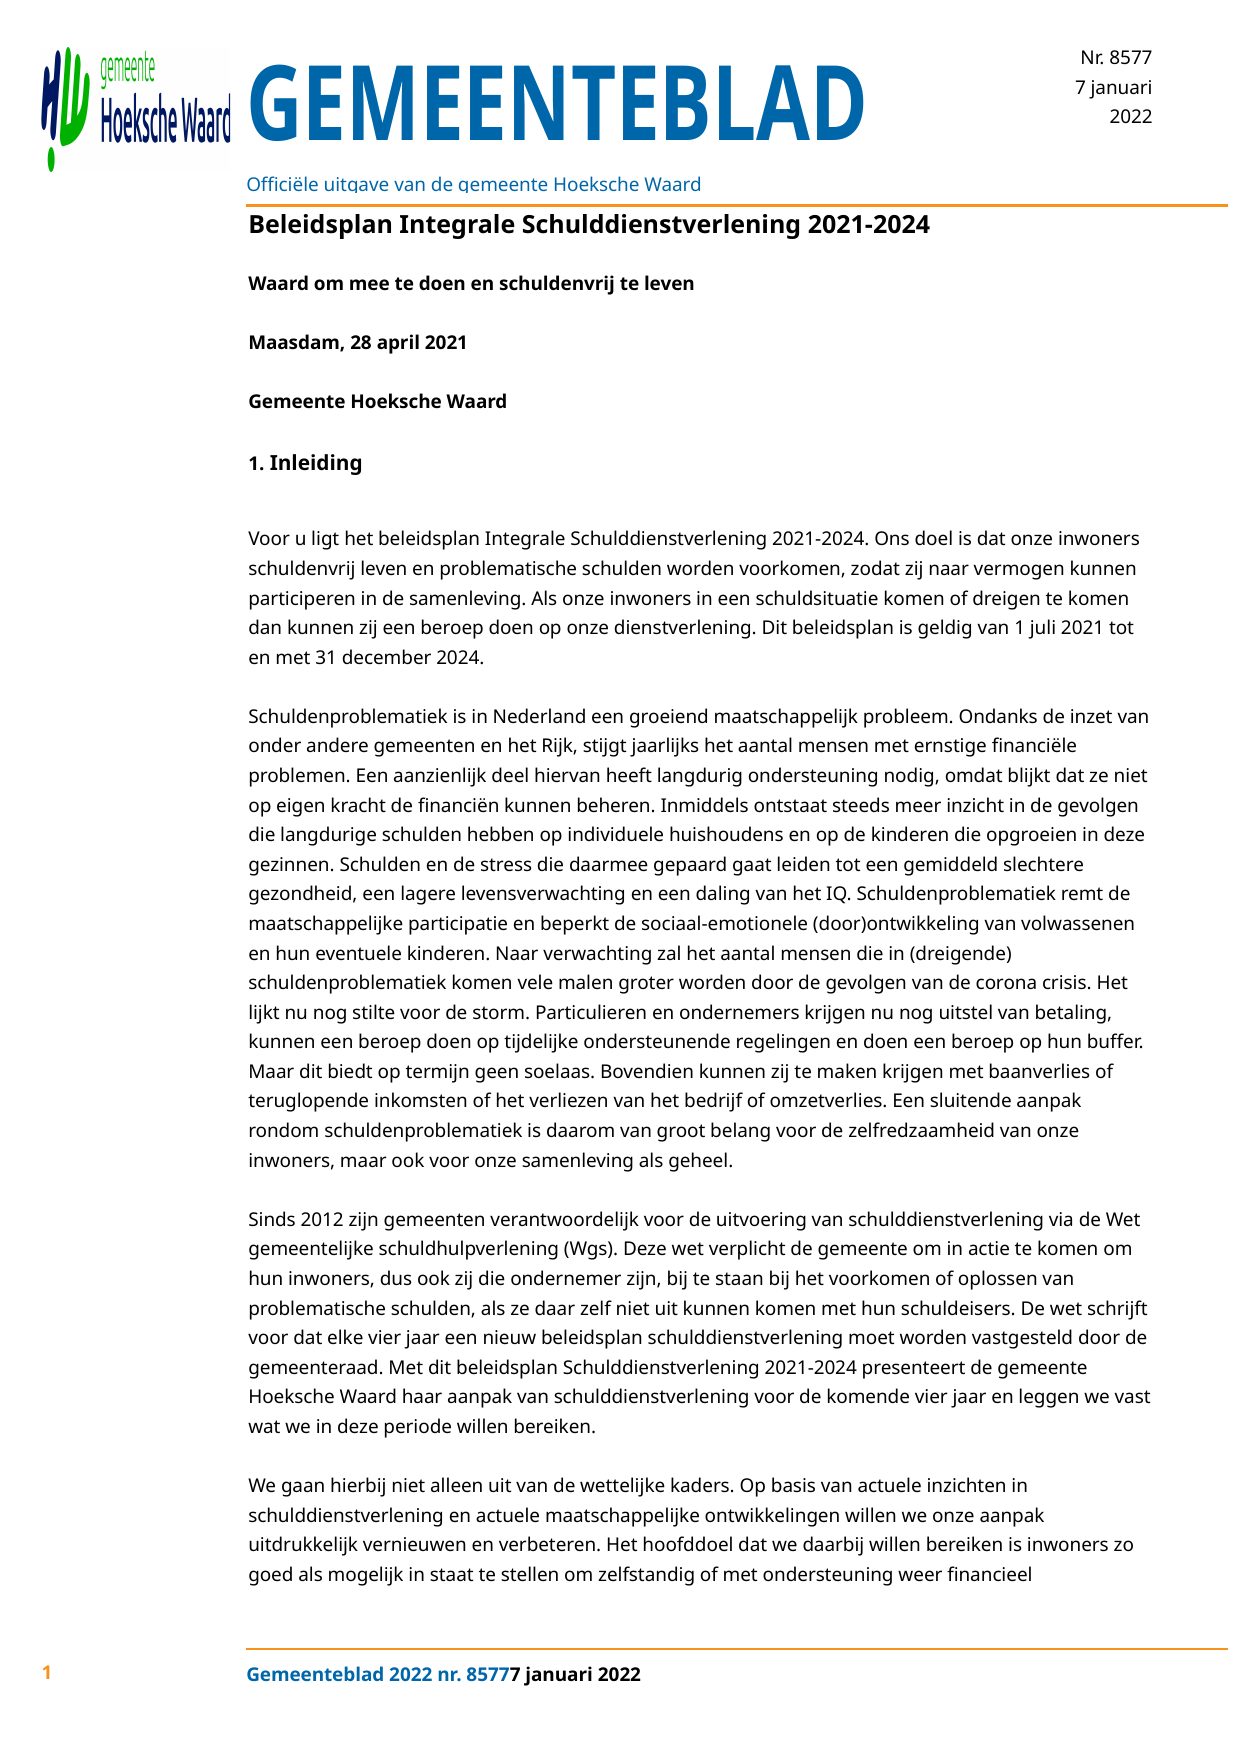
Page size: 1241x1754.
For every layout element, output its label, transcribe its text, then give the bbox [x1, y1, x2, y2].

text Gemeente Hoeksche Waard [248, 389, 1152, 414]
text Beleidsplan Integrale Schulddienstverlening 2021-2024 [248, 207, 1152, 241]
text Maasdam, 28 april 2021 [248, 329, 1152, 355]
text Voor u ligt het beleidsplan Integrale Schulddienstverlening 2021-2024. Ons doel is dat onze inwoners schuldenvrij leven en problematische schulden worden voorkomen, zodat zij naar vermogen kunnen participeren in de samenleving. Als onze inwoners in een schuldsituatie komen of dreigen te komen dan kunnen zij een beroep doen op onze dienstverlening. Dit beleidsplan is geldig van 1 juli 2021 tot en met 31 december 2024. [248, 526, 1152, 669]
text Waard om mee te doen en schuldenvrij te leven [248, 270, 1152, 296]
text We gaan hierbij niet alleen uit van de wettelijke kaders. Op basis van actuele inzichten in schulddienstverlening en actuele maatschappelijke ontwikkelingen willen we onze aanpak uitdrukkelijk vernieuwen en verbeteren. Het hoofddoel dat we daarbij willen bereiken is inwoners zo goed als mogelijk in staat te stellen om zelfstandig of met ondersteuning weer financieel [248, 1472, 1152, 1587]
picture [41, 47, 231, 172]
text Schuldenproblematiek is in Nederland een groeiend maatschappelijk probleem. Ondanks de inzet van onder andere gemeenten en het Rijk, stijgt jaarlijks het aantal mensen met ernstige financiële problemen. Een aanzienlijk deel hiervan heeft langdurig ondersteuning nodig, omdat blijkt dat ze niet op eigen kracht de financiën kunnen beheren. Inmiddels ontstaat steeds meer inzicht in de gevolgen die langdurige schulden hebben op individuele huishoudens en op de kinderen die opgroeien in deze gezinnen. Schulden en de stress die daarmee gepaard gaat leiden tot een gemiddeld slechtere gezondheid, een lagere levensverwachting en een daling van het IQ. Schuldenproblematiek remt de maatschappelijke participatie en beperkt de sociaal-emotionele (door)ontwikkeling van volwassenen en hun eventuele kinderen. Naar verwachting zal het aantal mensen die in (dreigende) schuldenproblematiek komen vele malen groter worden door de gevolgen van de corona crisis. Het lijkt nu nog stilte voor de storm. Particulieren en ondernemers krijgen nu nog uitstel van betaling, kunnen een beroep doen op tijdelijke ondersteunende regelingen en doen een beroep op hun buffer. Maar dit biedt op termijn geen soelaas. Bovendien kunnen zij te maken krijgen met baanverlies of teruglopende inkomsten of het verliezen van het bedrijf of omzetverlies. Een sluitende aanpak rondom schuldenproblematiek is daarom van groot belang voor de zelfredzaamheid van onze inwoners, maar ook voor onze samenleving als geheel. [248, 703, 1152, 1172]
text 1. Inleiding [248, 448, 1152, 476]
text Sinds 2012 zijn gemeenten verantwoordelijk voor de uitvoering van schulddienstverlening via de Wet gemeentelijke schuldhulpverlening (Wgs). Deze wet verplicht de gemeente om in actie te komen om hun inwoners, dus ook zij die ondernemer zijn, bij te staan bij het voorkomen of oplossen van problematische schulden, als ze daar zelf niet uit kunnen komen met hun schuldeisers. De wet schrijft voor dat elke vier jaar een nieuw beleidsplan schulddienstverlening moet worden vastgesteld door de gemeenteraad. Met dit beleidsplan Schulddienstverlening 2021-2024 presenteert de gemeente Hoeksche Waard haar aanpak van schulddienstverlening voor de komende vier jaar en leggen we vast wat we in deze periode willen bereiken. [248, 1206, 1152, 1439]
